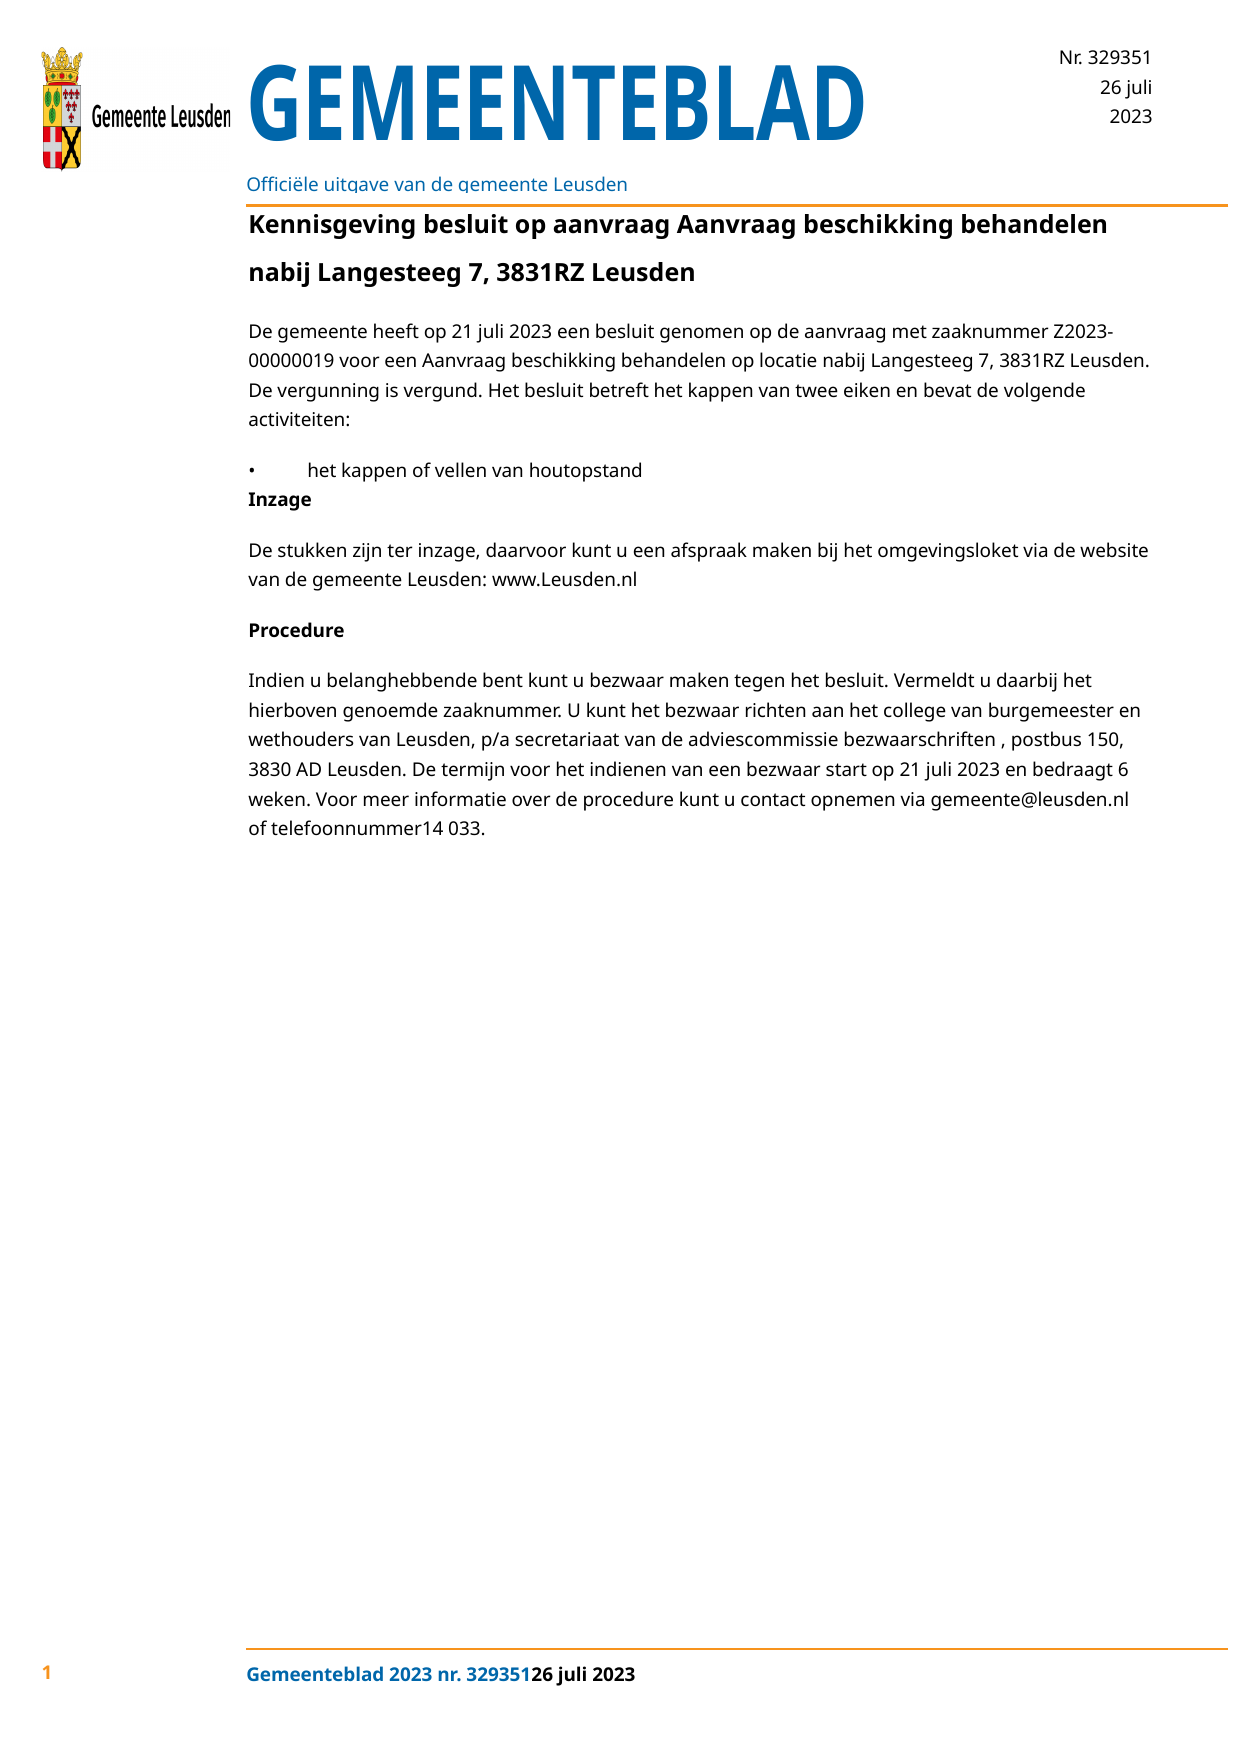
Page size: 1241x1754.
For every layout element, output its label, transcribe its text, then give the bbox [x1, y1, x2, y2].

list het kappen of vellen van houtopstand [248, 457, 1152, 483]
text Procedure [248, 617, 1152, 643]
text De gemeente heeft op 21 juli 2023 een besluit genomen op de aanvraag met zaaknummer Z2023-00000019 voor een Aanvraag beschikking behandelen op locatie nabij Langesteeg 7, 3831RZ Leusden. De vergunning is vergund. Het besluit betreft het kappen van twee eiken en bevat de volgende activiteiten: [248, 318, 1152, 432]
text Kennisgeving besluit op aanvraag Aanvraag beschikking behandelen nabij Langesteeg 7, 3831RZ Leusden [248, 207, 1152, 288]
text Inzage [248, 487, 1152, 512]
text De stukken zijn ter inzage, daarvoor kunt u een afspraak maken bij het omgevingsloket via de website van de gemeente Leusden: www.Leusden.nl [248, 537, 1152, 592]
text Indien u belanghebbende bent kunt u bezwaar maken tegen het besluit. Vermeldt u daarbij het hierboven genoemde zaaknummer. U kunt het bezwaar richten aan het college van burgemeester en wethouders van Leusden, p/a secretariaat van de adviescommissie bezwaarschriften , postbus 150, 3830 AD Leusden. De termijn voor het indienen van een bezwaar start op 21 juli 2023 en bedraagt 6 weken. Voor meer informatie over de procedure kunt u contact opnemen via gemeente@leusden.nl of telefoonnummer14 033. [248, 667, 1152, 841]
picture [41, 47, 231, 172]
